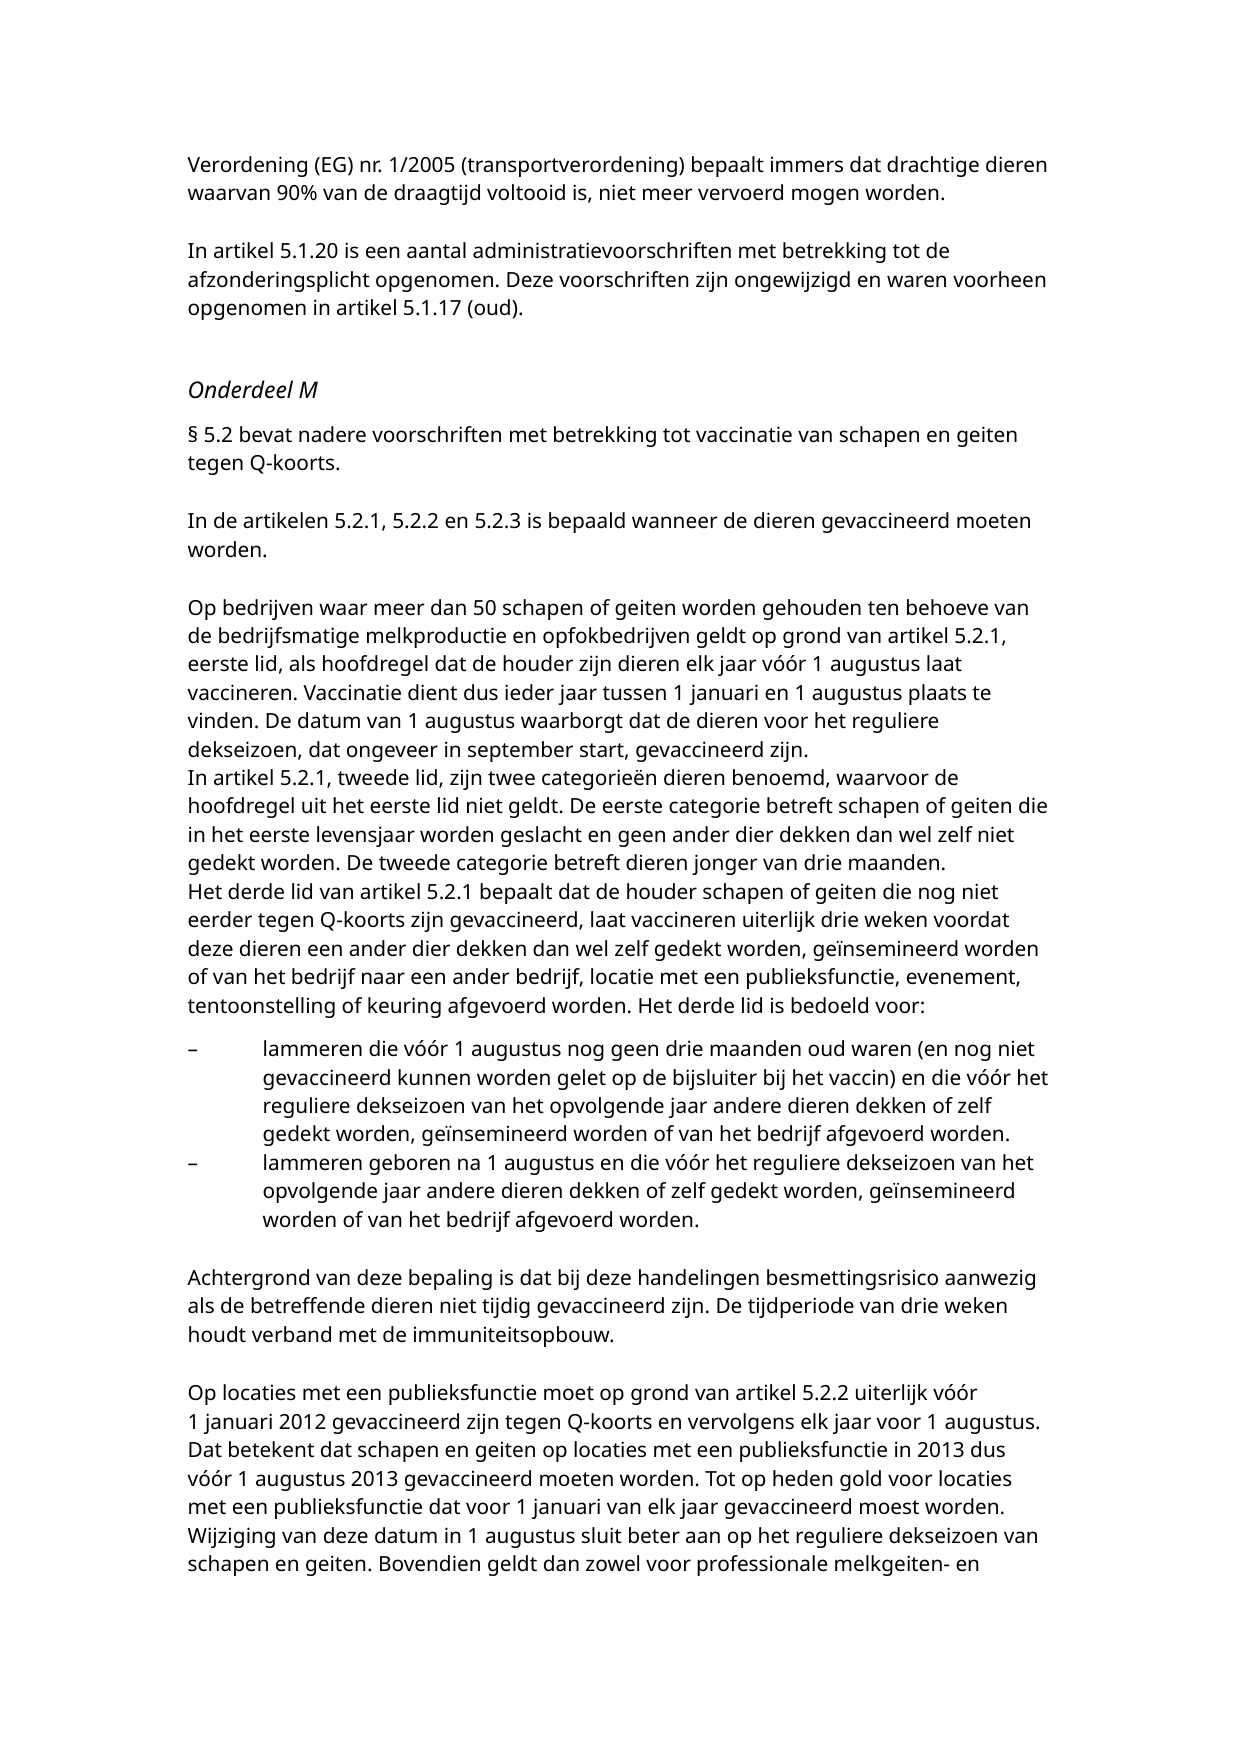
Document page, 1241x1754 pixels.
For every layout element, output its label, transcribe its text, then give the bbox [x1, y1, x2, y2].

text Het derde lid van artikel 5.2.1 bepaalt dat de houder schapen of geiten die nog niet eerder tegen Q-koorts zijn gevaccineerd, laat vaccineren uiterlijk drie weken voordat deze dieren een ander dier dekken dan wel zelf gedekt worden, geïnsemineerd worden of van het bedrijf naar een ander bedrijf, locatie met een publieksfunctie, evenement, tentoonstelling of keuring afgevoerd worden. Het derde lid is bedoeld voor: [187, 877, 1053, 1019]
text Op locaties met een publieksfunctie moet op grond van artikel 5.2.2 uiterlijk vóór 1 januari 2012 gevaccineerd zijn tegen Q-koorts en vervolgens elk jaar voor 1 augustus. Dat betekent dat schapen en geiten op locaties met een publieksfunctie in 2013 dus vóór 1 augustus 2013 gevaccineerd moeten worden. Tot op heden gold voor locaties met een publieksfunctie dat voor 1 januari van elk jaar gevaccineerd moest worden. Wijziging van deze datum in 1 augustus sluit beter aan op het reguliere dekseizoen van schapen en geiten. Bovendien geldt dan zowel voor professionale melkgeiten- en [187, 1378, 1053, 1578]
text § 5.2 bevat nadere voorschriften met betrekking tot vaccinatie van schapen en geiten tegen Q-koorts. [187, 420, 1053, 477]
text In artikel 5.2.1, tweede lid, zijn twee categorieën dieren benoemd, waarvoor de hoofdregel uit het eerste lid niet geldt. De eerste categorie betreft schapen of geiten die in het eerste levensjaar worden geslacht en geen ander dier dekken dan wel zelf niet gedekt worden. De tweede categorie betreft dieren jonger van drie maanden. [187, 763, 1053, 877]
text Achtergrond van deze bepaling is dat bij deze handelingen besmettingsrisico aanwezig als de betreffende dieren niet tijdig gevaccineerd zijn. De tijdperiode van drie weken houdt verband met de immuniteitsopbouw. [187, 1263, 1053, 1348]
text In de artikelen 5.2.1, 5.2.2 en 5.2.3 is bepaald wanneer de dieren gevaccineerd moeten worden. [187, 506, 1053, 563]
subtitle Onderdeel M [187, 374, 1053, 405]
text Op bedrijven waar meer dan 50 schapen of geiten worden gehouden ten behoeve van de bedrijfsmatige melkproductie en opfokbedrijven geldt op grond van artikel 5.2.1, eerste lid, als hoofdregel dat de houder zijn dieren elk jaar vóór 1 augustus laat vaccineren. Vaccinatie dient dus ieder jaar tussen 1 januari en 1 augustus plaats te vinden. De datum van 1 augustus waarborgt dat de dieren voor het reguliere dekseizoen, dat ongeveer in september start, gevaccineerd zijn. [187, 593, 1053, 763]
text Verordening (EG) nr. 1/2005 (transportverordening) bepaalt immers dat drachtige dieren waarvan 90% van de draagtijd voltooid is, niet meer vervoerd mogen worden. [187, 150, 1053, 207]
list lammeren die vóór 1 augustus nog geen drie maanden oud waren (en nog niet gevaccineerd kunnen worden gelet op de bijsluiter bij het vaccin) en die vóór het reguliere dekseizoen van het opvolgende jaar andere dieren dekken of zelf gedekt worden, geïnsemineerd worden of van het bedrijf afgevoerd worden. [187, 1034, 1053, 1148]
list lammeren geboren na 1 augustus en die vóór het reguliere dekseizoen van het opvolgende jaar andere dieren dekken of zelf gedekt worden, geïnsemineerd worden of van het bedrijf afgevoerd worden. [187, 1148, 1053, 1233]
text In artikel 5.1.20 is een aantal administratievoorschriften met betrekking tot de afzonderingsplicht opgenomen. Deze voorschriften zijn ongewijzigd en waren voorheen opgenomen in artikel 5.1.17 (oud). [187, 236, 1053, 322]
